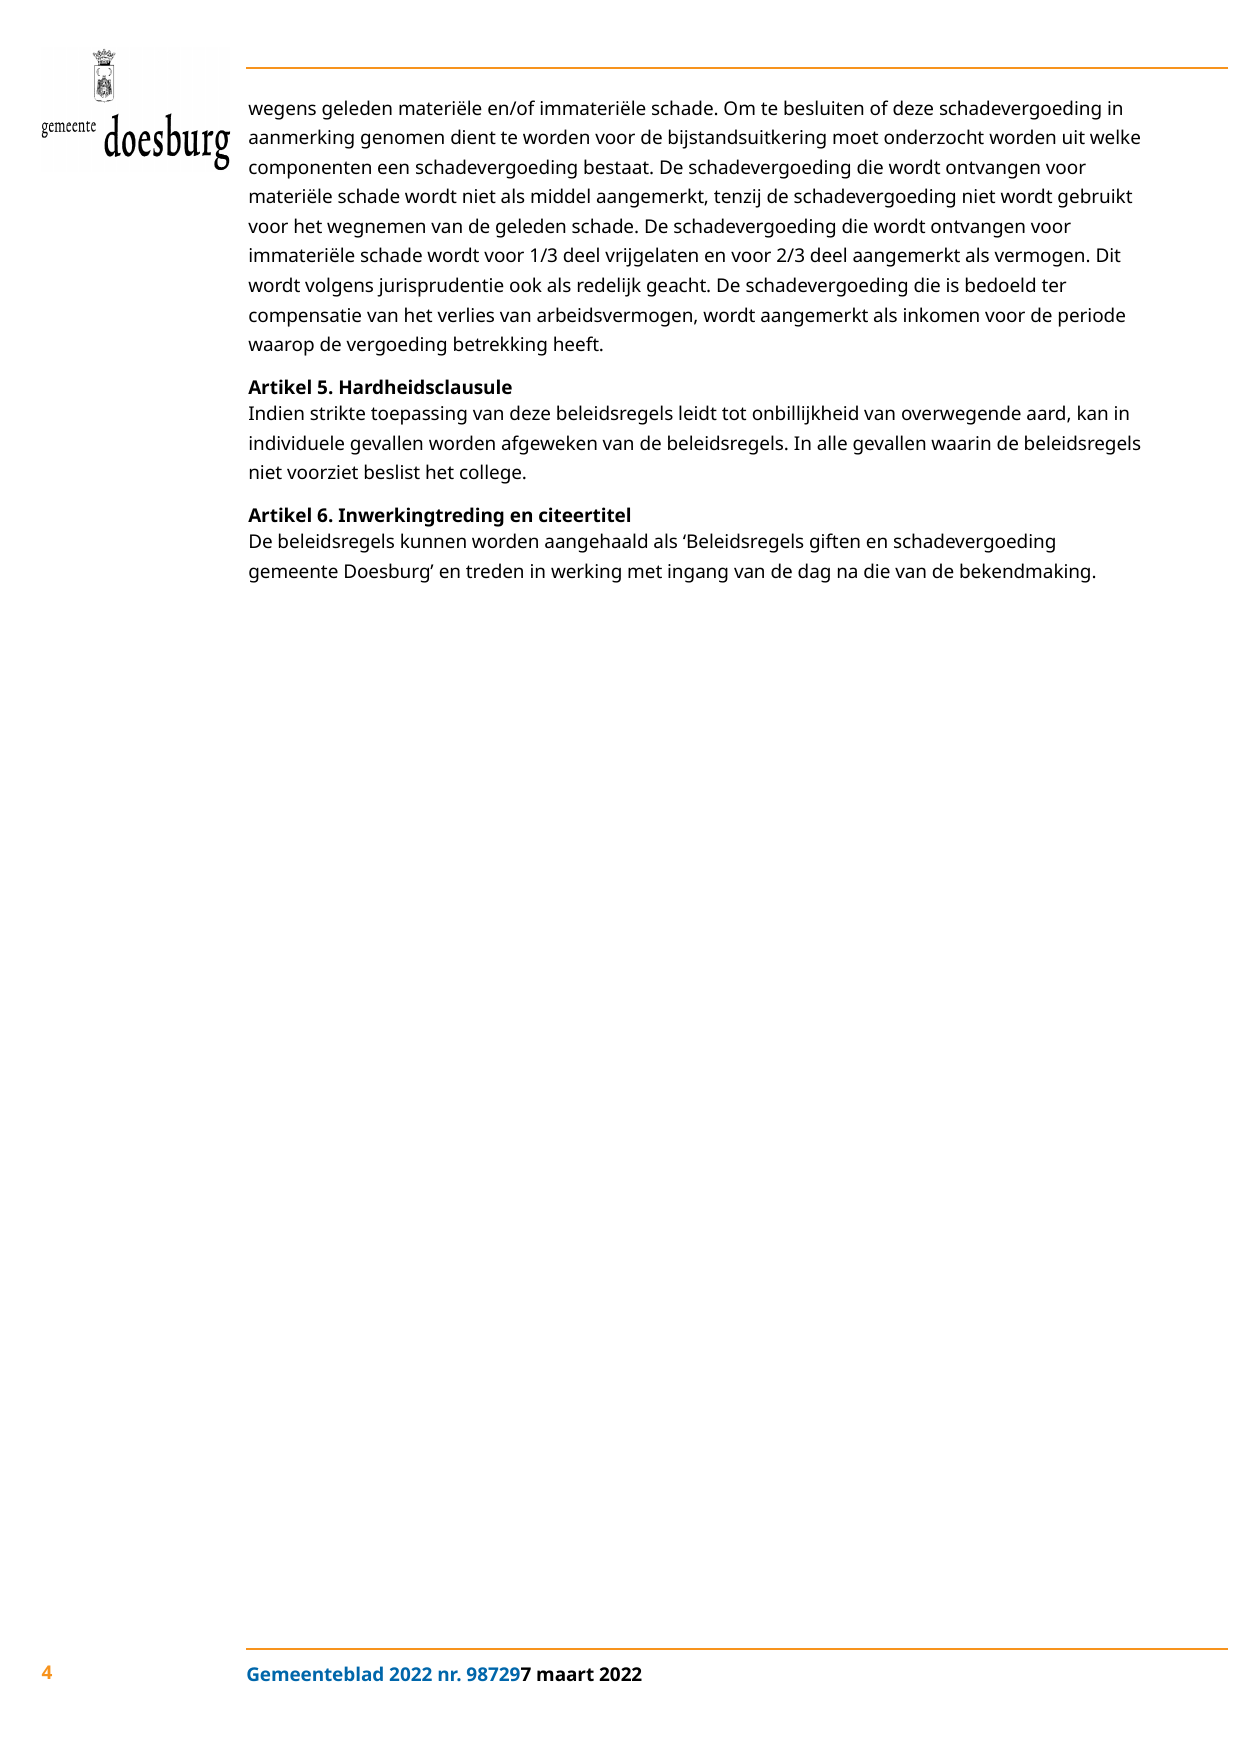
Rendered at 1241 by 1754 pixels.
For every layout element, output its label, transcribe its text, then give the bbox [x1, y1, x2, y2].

text Artikel 6. Inwerkingtreding en citeertitel [248, 503, 1152, 528]
text wegens geleden materiële en/of immateriële schade. Om te besluiten of deze schadevergoeding in aanmerking genomen dient te worden voor de bijstandsuitkering moet onderzocht worden uit welke componenten een schadevergoeding bestaat. De schadevergoeding die wordt ontvangen voor materiële schade wordt niet als middel aangemerkt, tenzij de schadevergoeding niet wordt gebruikt voor het wegnemen van de geleden schade. De schadevergoeding die wordt ontvangen voor immateriële schade wordt voor 1/3 deel vrijgelaten en voor 2/3 deel aangemerkt als vermogen. Dit wordt volgens jurisprudentie ook als redelijk geacht. De schadevergoeding die is bedoeld ter compensatie van het verlies van arbeidsvermogen, wordt aangemerkt als inkomen voor de periode waarop de vergoeding betrekking heeft. [248, 95, 1152, 357]
text Indien strikte toepassing van deze beleidsregels leidt tot onbillijkheid van overwegende aard, kan in individuele gevallen worden afgeweken van de beleidsregels. In alle gevallen waarin de beleidsregels niet voorziet beslist het college. [248, 400, 1152, 485]
text Artikel 5. Hardheidsclausule [248, 374, 1152, 400]
text De beleidsregels kunnen worden aangehaald als ‘Beleidsregels giften en schadevergoeding gemeente Doesburg’ en treden in werking met ingang van de dag na die van de bekendmaking. [248, 528, 1152, 584]
picture [41, 47, 231, 172]
